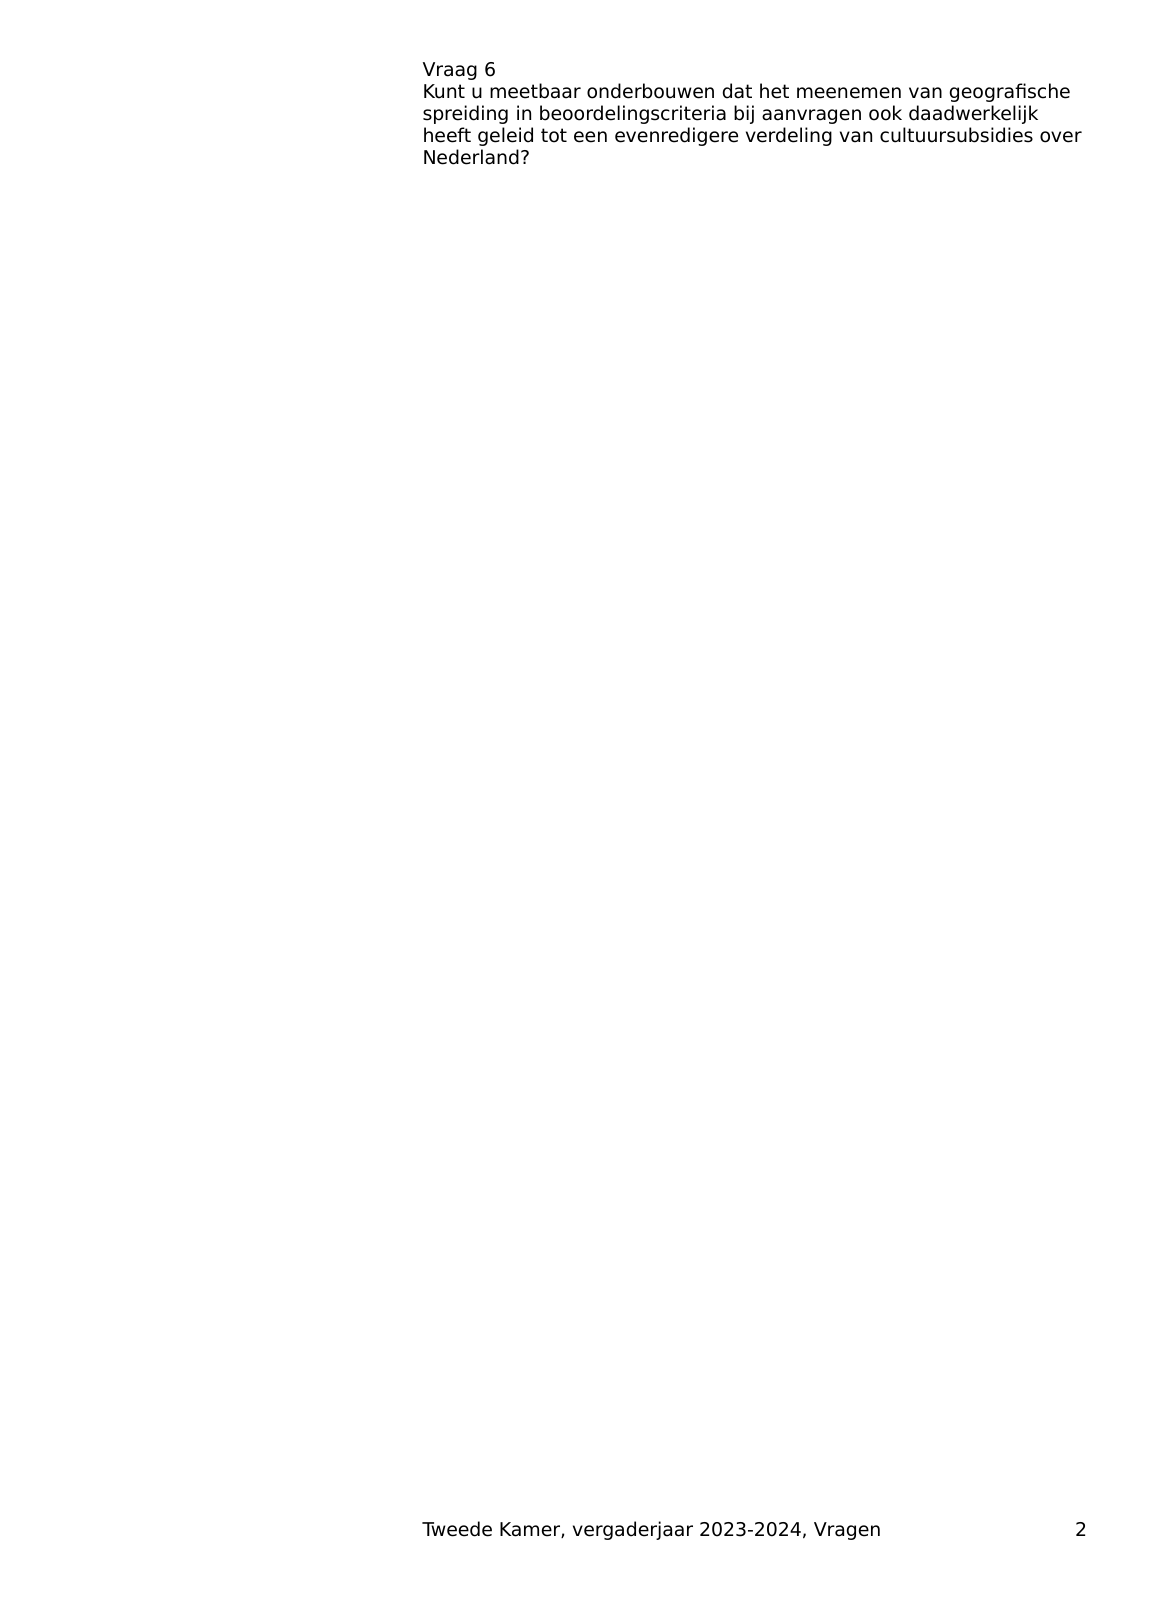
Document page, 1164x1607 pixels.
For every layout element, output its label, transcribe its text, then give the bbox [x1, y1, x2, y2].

text Kunt u meetbaar onderbouwen dat het meenemen van geografische spreiding in beoordelingscriteria bij aanvragen ook daadwerkelijk heeft geleid tot een evenredigere verdeling van cultuursubsidies over Nederland? [422, 81, 1087, 169]
text Vraag 6 [422, 59, 1087, 81]
